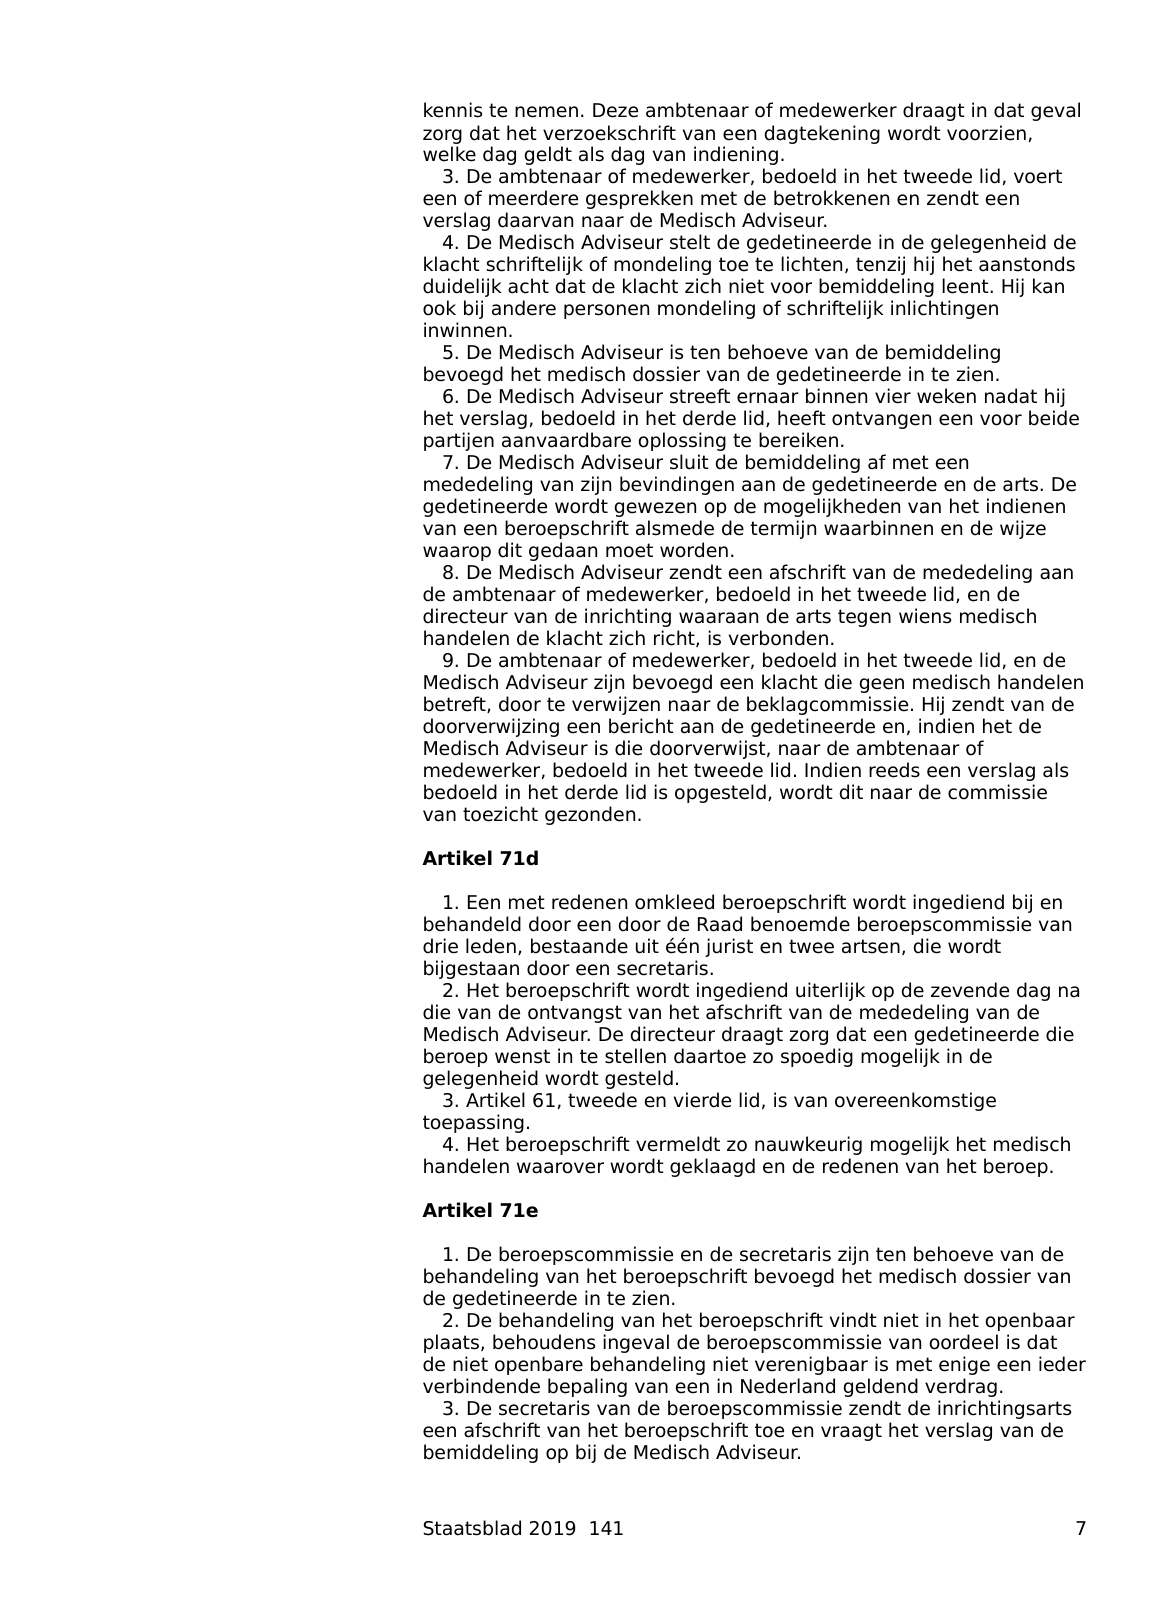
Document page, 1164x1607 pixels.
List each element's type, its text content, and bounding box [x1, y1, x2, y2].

text 6. De Medisch Adviseur streeft ernaar binnen vier weken nadat hij het verslag, bedoeld in het derde lid, heeft ontvangen een voor beide partijen aanvaardbare oplossing te bereiken. [422, 386, 1087, 452]
text 1. De beroepscommissie en de secretaris zijn ten behoeve van de behandeling van het beroepschrift bevoegd het medisch dossier van de gedetineerde in te zien. [422, 1244, 1087, 1310]
text 4. De Medisch Adviseur stelt de gedetineerde in de gelegenheid de klacht schriftelijk of mondeling toe te lichten, tenzij hij het aanstonds duidelijk acht dat de klacht zich niet voor bemiddeling leent. Hij kan ook bij andere personen mondeling of schriftelijk inlichtingen inwinnen. [422, 232, 1087, 342]
text 7. De Medisch Adviseur sluit de bemiddeling af met een mededeling van zijn bevindingen aan de gedetineerde en de arts. De gedetineerde wordt gewezen op de mogelijkheden van het indienen van een beroepschrift alsmede de termijn waarbinnen en de wijze waarop dit gedaan moet worden. [422, 452, 1087, 562]
text 2. Het beroepschrift wordt ingediend uiterlijk op de zevende dag na die van de ontvangst van het afschrift van de mededeling van de Medisch Adviseur. De directeur draagt zorg dat een gedetineerde die beroep wenst in te stellen daartoe zo spoedig mogelijk in de gelegenheid wordt gesteld. [422, 980, 1087, 1090]
text 4. Het beroepschrift vermeldt zo nauwkeurig mogelijk het medisch handelen waarover wordt geklaagd en de redenen van het beroep. [422, 1134, 1087, 1178]
subtitle Artikel 71d [422, 848, 1087, 870]
subtitle Artikel 71e [422, 1200, 1087, 1222]
text 2. De behandeling van het beroepschrift vindt niet in het openbaar plaats, behoudens ingeval de beroepscommissie van oordeel is dat de niet openbare behandeling niet verenigbaar is met enige een ieder verbindende bepaling van een in Nederland geldend verdrag. [422, 1310, 1087, 1398]
text 9. De ambtenaar of medewerker, bedoeld in het tweede lid, en de Medisch Adviseur zijn bevoegd een klacht die geen medisch handelen betreft, door te verwijzen naar de beklagcommissie. Hij zendt van de doorverwijzing een bericht aan de gedetineerde en, indien het de Medisch Adviseur is die doorverwijst, naar de ambtenaar of medewerker, bedoeld in het tweede lid. Indien reeds een verslag als bedoeld in het derde lid is opgesteld, wordt dit naar de commissie van toezicht gezonden. [422, 650, 1087, 826]
text 3. De ambtenaar of medewerker, bedoeld in het tweede lid, voert een of meerdere gesprekken met de betrokkenen en zendt een verslag daarvan naar de Medisch Adviseur. [422, 166, 1087, 232]
text 1. Een met redenen omkleed beroepschrift wordt ingediend bij en behandeld door een door de Raad benoemde beroepscommissie van drie leden, bestaande uit één jurist en twee artsen, die wordt bijgestaan door een secretaris. [422, 892, 1087, 980]
text 5. De Medisch Adviseur is ten behoeve van de bemiddeling bevoegd het medisch dossier van de gedetineerde in te zien. [422, 342, 1087, 386]
text 3. Artikel 61, tweede en vierde lid, is van overeenkomstige toepassing. [422, 1090, 1087, 1134]
text 8. De Medisch Adviseur zendt een afschrift van de mededeling aan de ambtenaar of medewerker, bedoeld in het tweede lid, en de directeur van de inrichting waaraan de arts tegen wiens medisch handelen de klacht zich richt, is verbonden. [422, 562, 1087, 650]
text 3. De secretaris van de beroepscommissie zendt de inrichtingsarts een afschrift van het beroepschrift toe en vraagt het verslag van de bemiddeling op bij de Medisch Adviseur. [422, 1398, 1087, 1464]
text kennis te nemen. Deze ambtenaar of medewerker draagt in dat geval zorg dat het verzoekschrift van een dagtekening wordt voorzien, welke dag geldt als dag van indiening. [422, 100, 1087, 166]
